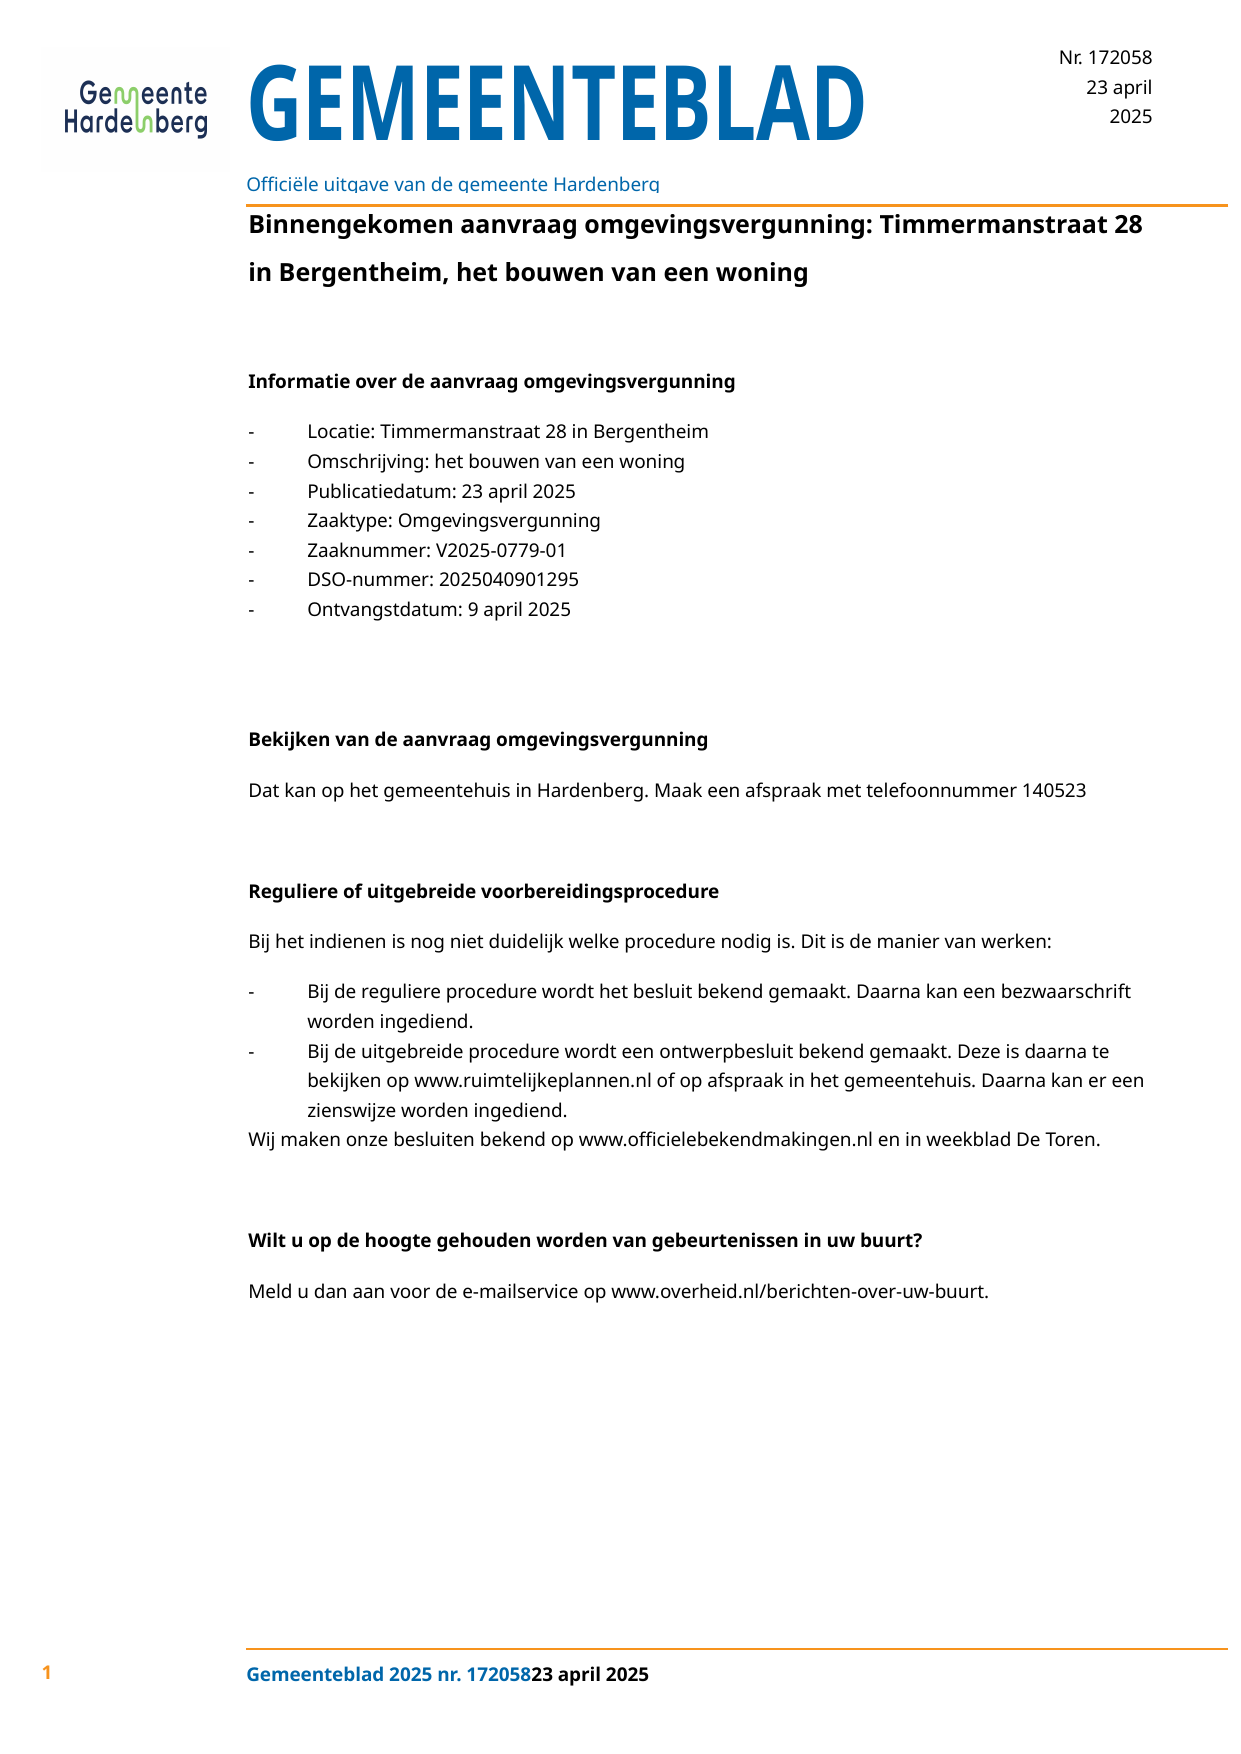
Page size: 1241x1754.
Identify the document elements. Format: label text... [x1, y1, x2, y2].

list Publicatiedatum: 23 april 2025 [248, 478, 1152, 504]
list DSO-nummer: 2025040901295 [248, 567, 1152, 592]
text Wilt u op de hoogte gehouden worden van gebeurtenissen in uw buurt? [248, 1227, 1152, 1253]
text Bij het indienen is nog niet duidelijk welke procedure nodig is. Dit is de manier van werken: [248, 928, 1152, 954]
text Meld u dan aan voor de e-mailservice op www.overheid.nl/berichten-over-uw-buurt. [248, 1278, 1152, 1304]
text Bekijken van de aanvraag omgevingsvergunning [248, 727, 1152, 752]
list Bij de uitgebreide procedure wordt een ontwerpbesluit bekend gemaakt. Deze is daarna te bekijken op www.ruimtelijkeplannen.nl of op afspraak in het gemeentehuis. Daarna kan er een zienswijze worden ingediend. [248, 1038, 1152, 1123]
list Ontvangstdatum: 9 april 2025 [248, 596, 1152, 622]
list Zaaknummer: V2025-0779-01 [248, 537, 1152, 563]
list Zaaktype: Omgevingsvergunning [248, 507, 1152, 533]
list Bij de reguliere procedure wordt het besluit bekend gemaakt. Daarna kan een bezwaarschrift worden ingediend. [248, 979, 1152, 1034]
list Locatie: Timmermanstraat 28 in Bergentheim [248, 419, 1152, 444]
text Dat kan op het gemeentehuis in Hardenberg. Maak een afspraak met telefoonnummer 140523 [248, 777, 1152, 803]
list Omschrijving: het bouwen van een woning [248, 448, 1152, 474]
picture [41, 47, 231, 172]
text Informatie over de aanvraag omgevingsvergunning [248, 368, 1152, 394]
text Reguliere of uitgebreide voorbereidingsprocedure [248, 878, 1152, 904]
text Binnengekomen aanvraag omgevingsvergunning: Timmermanstraat 28 in Bergentheim, het bouwen van een woning [248, 207, 1152, 288]
text Wij maken onze besluiten bekend op www.officielebekendmakingen.nl en in weekblad De Toren. [248, 1127, 1152, 1152]
